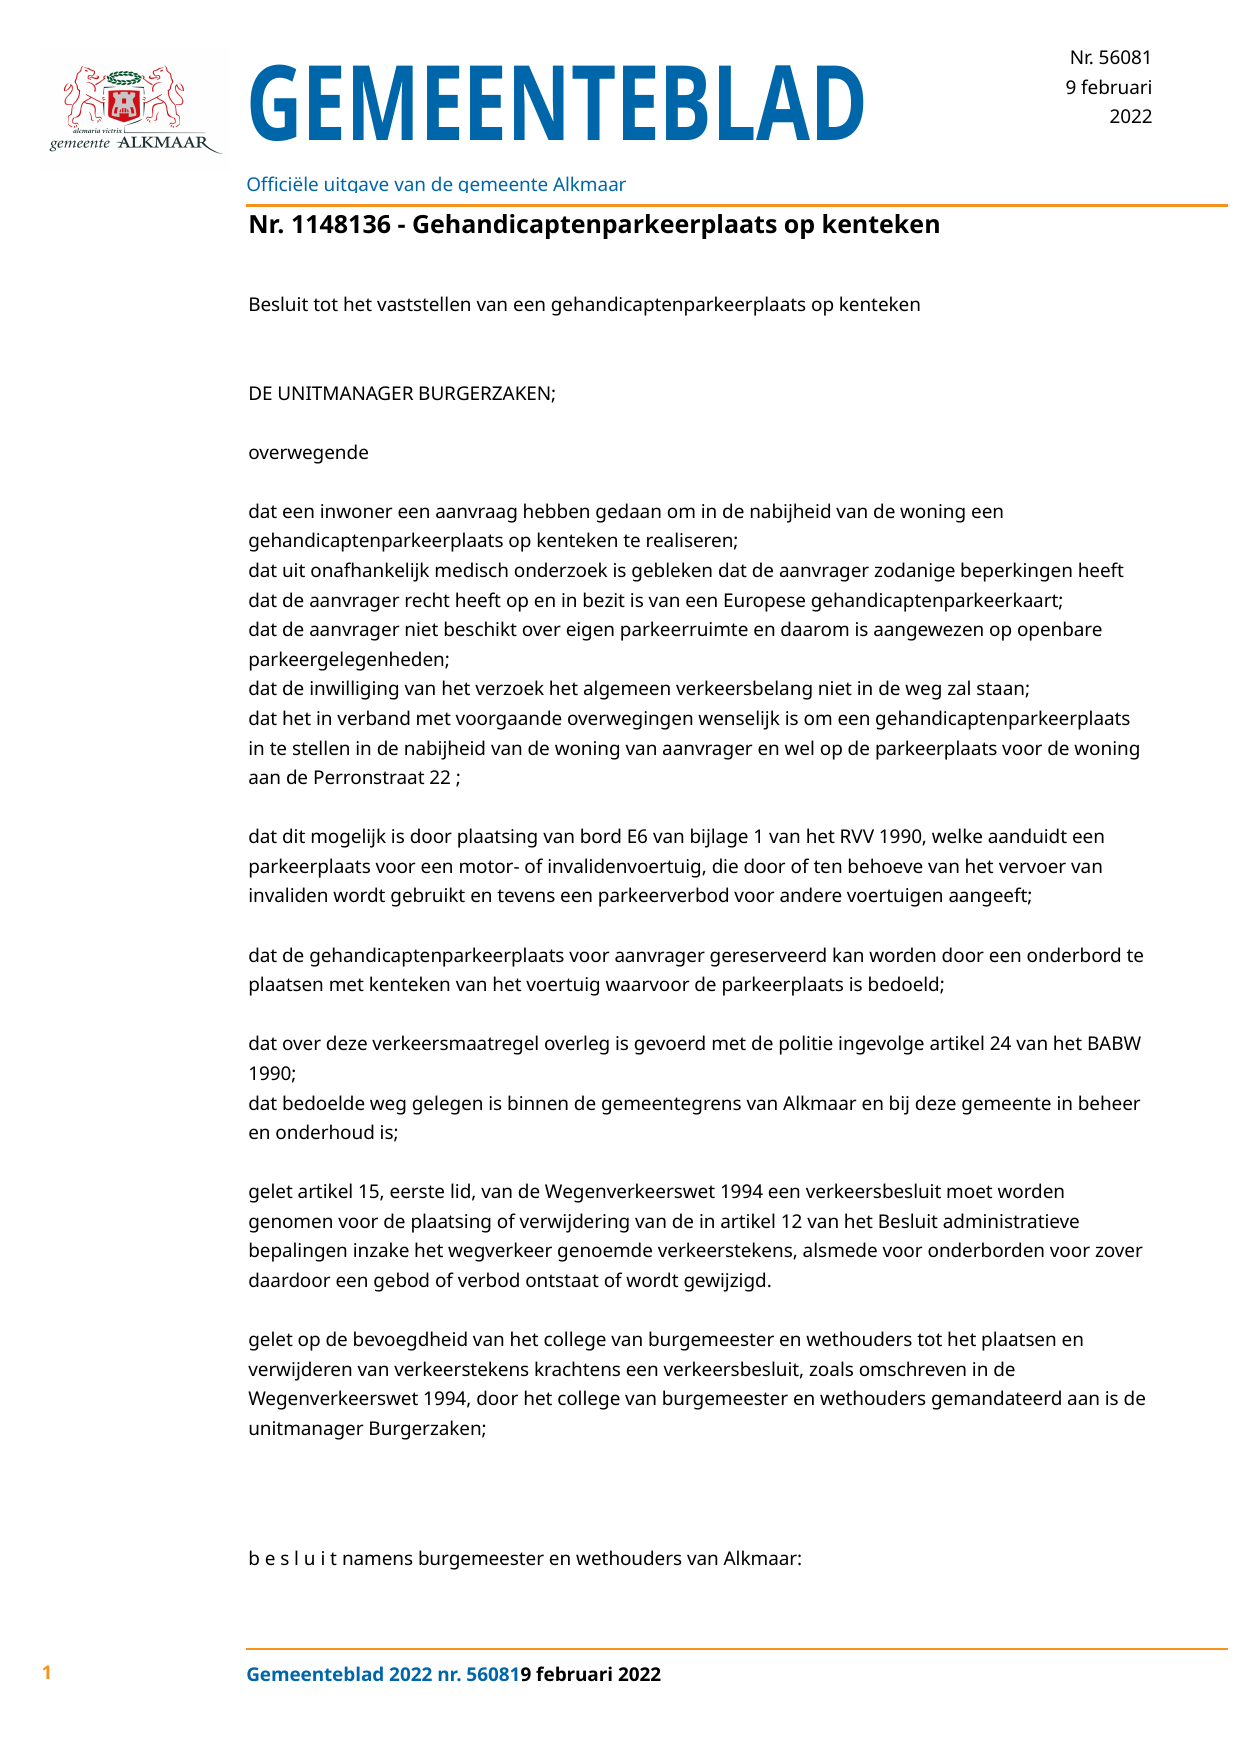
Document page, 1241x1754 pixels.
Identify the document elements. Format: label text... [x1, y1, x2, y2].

text gelet artikel 15, eerste lid, van de Wegenverkeerswet 1994 een verkeersbesluit moet worden genomen voor de plaatsing of verwijdering van de in artikel 12 van het Besluit administratieve bepalingen inzake het wegverkeer genoemde verkeerstekens, alsmede voor onderborden voor zover daardoor een gebod of verbod ontstaat of wordt gewijzigd. [248, 1178, 1152, 1293]
text dat de gehandicaptenparkeerplaats voor aanvrager gereserveerd kan worden door een onderbord te plaatsen met kenteken van het voertuig waarvoor de parkeerplaats is bedoeld; [248, 942, 1152, 997]
text dat bedoelde weg gelegen is binnen de gemeentegrens van Alkmaar en bij deze gemeente in beheer en onderhoud is; [248, 1090, 1152, 1145]
text dat dit mogelijk is door plaatsing van bord E6 van bijlage 1 van het RVV 1990, welke aanduidt een parkeerplaats voor een motor- of invalidenvoertuig, die door of ten behoeve van het vervoer van invaliden wordt gebruikt en tevens een parkeerverbod voor andere voertuigen aangeeft; [248, 823, 1152, 908]
text Nr. 1148136 - Gehandicaptenparkeerplaats op kenteken [248, 207, 1152, 241]
picture [41, 47, 231, 172]
text Besluit tot het vaststellen van een gehandicaptenparkeerplaats op kenteken [248, 291, 1152, 317]
text b e s l u i t namens burgemeester en wethouders van Alkmaar: [248, 1546, 1152, 1571]
text dat een inwoner een aanvraag hebben gedaan om in de nabijheid van de woning een gehandicaptenparkeerplaats op kenteken te realiseren; [248, 498, 1152, 553]
text gelet op de bevoegdheid van het college van burgemeester en wethouders tot het plaatsen en verwijderen van verkeerstekens krachtens een verkeersbesluit, zoals omschreven in de Wegenverkeerswet 1994, door het college van burgemeester en wethouders gemandateerd aan is de unitmanager Burgerzaken; [248, 1326, 1152, 1441]
text dat uit onafhankelijk medisch onderzoek is gebleken dat de aanvrager zodanige beperkingen heeft dat de aanvrager recht heeft op en in bezit is van een Europese gehandicaptenparkeerkaart; [248, 557, 1152, 613]
text dat de inwilliging van het verzoek het algemeen verkeersbelang niet in de weg zal staan; [248, 676, 1152, 701]
text overwegende [248, 439, 1152, 465]
text dat het in verband met voorgaande overwegingen wenselijk is om een gehandicaptenparkeerplaats in te stellen in de nabijheid van de woning van aanvrager en wel op de parkeerplaats voor de woning aan de Perronstraat 22 ; [248, 705, 1152, 790]
text dat de aanvrager niet beschikt over eigen parkeerruimte en daarom is aangewezen op openbare parkeergelegenheden; [248, 616, 1152, 672]
text dat over deze verkeersmaatregel overleg is gevoerd met de politie ingevolge artikel 24 van het BABW 1990; [248, 1031, 1152, 1086]
text DE UNITMANAGER BURGERZAKEN; [248, 380, 1152, 406]
